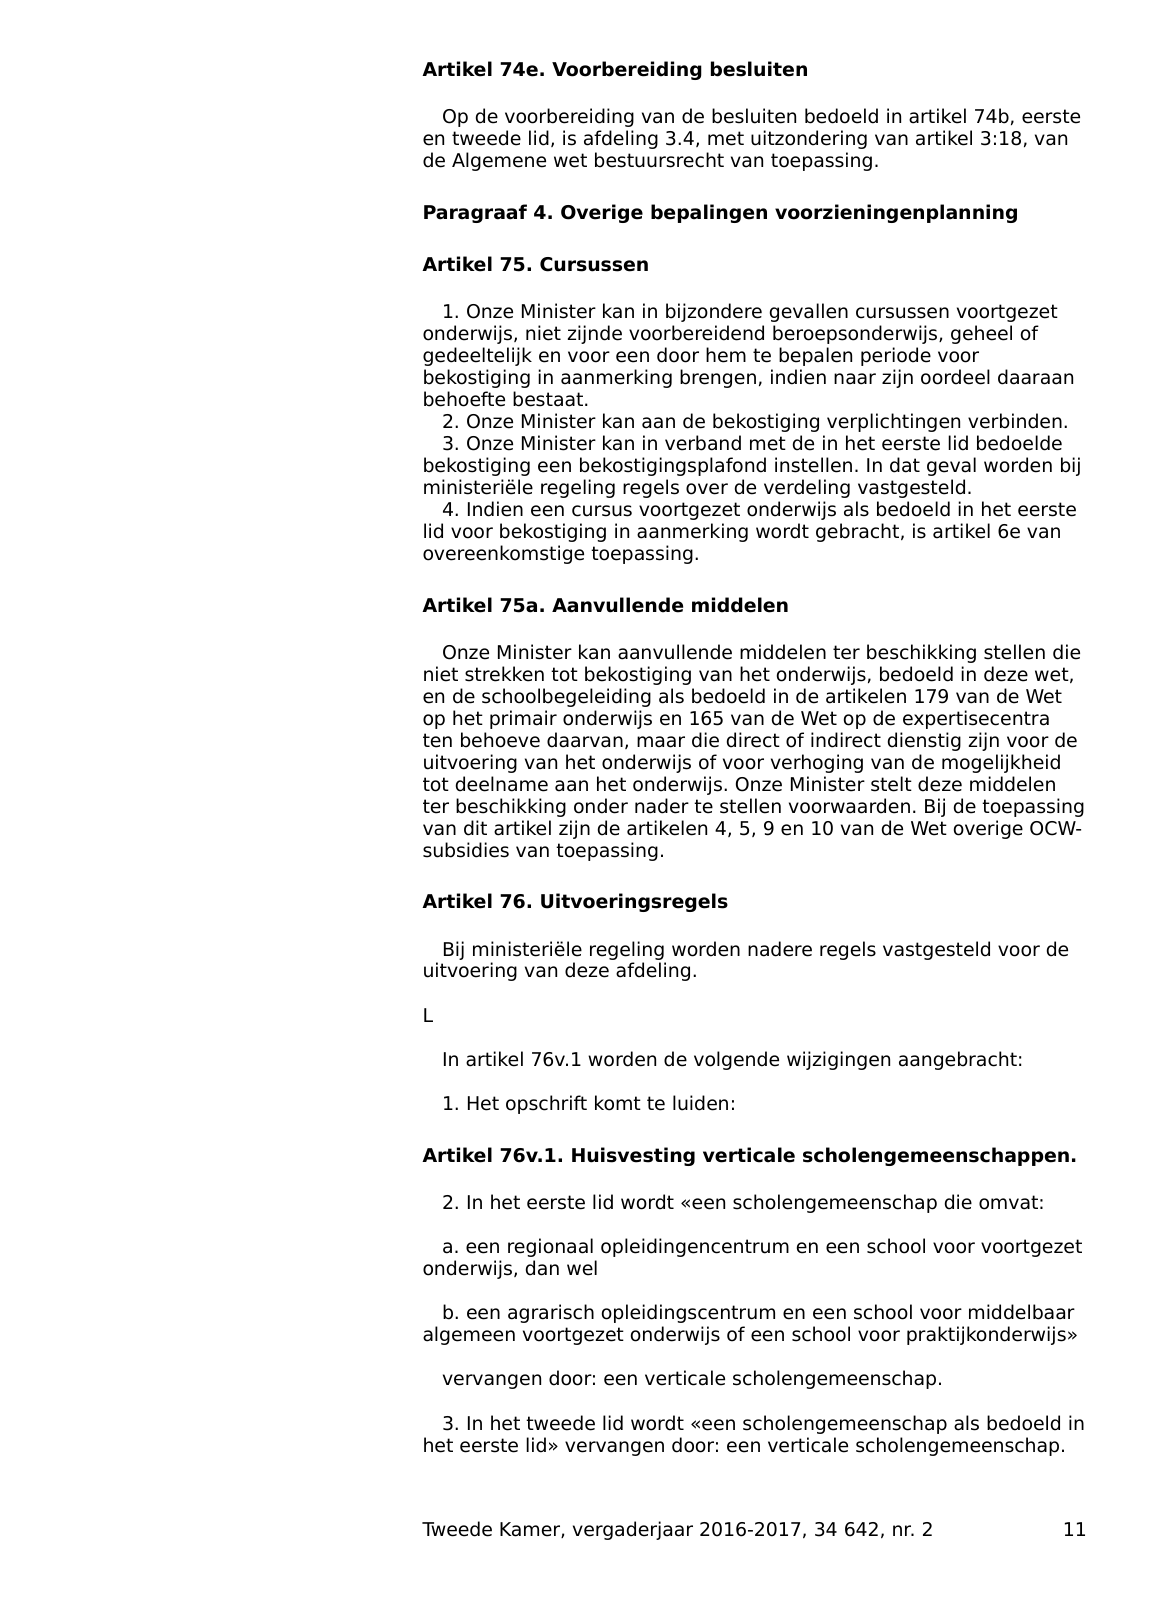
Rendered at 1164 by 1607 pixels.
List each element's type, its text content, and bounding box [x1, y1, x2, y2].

text a. een regionaal opleidingencentrum en een school voor voortgezet onderwijs, dan wel [422, 1236, 1087, 1280]
text Bij ministeriële regeling worden nadere regels vastgesteld voor de uitvoering van deze afdeling. [422, 938, 1087, 982]
text 3. Onze Minister kan in verband met de in het eerste lid bedoelde bekostiging een bekostigingsplafond instellen. In dat geval worden bij ministeriële regeling regels over de verdeling vastgesteld. [422, 433, 1087, 499]
text 1. Het opschrift komt te luiden: [422, 1093, 1087, 1115]
subtitle Artikel 74e. Voorbereiding besluiten [422, 59, 1087, 81]
text L [422, 1004, 1087, 1027]
text 2. In het eerste lid wordt «een scholengemeenschap die omvat: [422, 1192, 1087, 1214]
text 1. Onze Minister kan in bijzondere gevallen cursussen voortgezet onderwijs, niet zijnde voorbereidend beroepsonderwijs, geheel of gedeeltelijk en voor een door hem te bepalen periode voor bekostiging in aanmerking brengen, indien naar zijn oordeel daaraan behoefte bestaat. [422, 301, 1087, 411]
subtitle Artikel 75. Cursussen [422, 254, 1087, 276]
subtitle Paragraaf 4. Overige bepalingen voorzieningenplanning [422, 202, 1087, 224]
subtitle Artikel 75a. Aanvullende middelen [422, 595, 1087, 617]
text vervangen door: een verticale scholengemeenschap. [422, 1368, 1087, 1390]
text 4. Indien een cursus voortgezet onderwijs als bedoeld in het eerste lid voor bekostiging in aanmerking wordt gebracht, is artikel 6e van overeenkomstige toepassing. [422, 499, 1087, 565]
text b. een agrarisch opleidingscentrum en een school voor middelbaar algemeen voortgezet onderwijs of een school voor praktijkonderwijs» [422, 1302, 1087, 1346]
text 3. In het tweede lid wordt «een scholengemeenschap als bedoeld in het eerste lid» vervangen door: een verticale scholengemeenschap. [422, 1412, 1087, 1456]
subtitle Artikel 76. Uitvoeringsregels [422, 891, 1087, 913]
text Op de voorbereiding van de besluiten bedoeld in artikel 74b, eerste en tweede lid, is afdeling 3.4, met uitzondering van artikel 3:18, van de Algemene wet bestuursrecht van toepassing. [422, 106, 1087, 172]
text 2. Onze Minister kan aan de bekostiging verplichtingen verbinden. [422, 411, 1087, 433]
text In artikel 76v.1 worden de volgende wijzigingen aangebracht: [422, 1049, 1087, 1071]
text Onze Minister kan aanvullende middelen ter beschikking stellen die niet strekken tot bekostiging van het onderwijs, bedoeld in deze wet, en de schoolbegeleiding als bedoeld in de artikelen 179 van de Wet op het primair onderwijs en 165 van de Wet op de expertisecentra ten behoeve daarvan, maar die direct of indirect dienstig zijn voor de uitvoering van het onderwijs of voor verhoging van de mogelijkheid tot deelname aan het onderwijs. Onze Minister stelt deze middelen ter beschikking onder nader te stellen voorwaarden. Bij de toepassing van dit artikel zijn de artikelen 4, 5, 9 en 10 van de Wet overige OCW-subsidies van toepassing. [422, 642, 1087, 861]
subtitle Artikel 76v.1. Huisvesting verticale scholengemeenschappen. [422, 1145, 1087, 1167]
